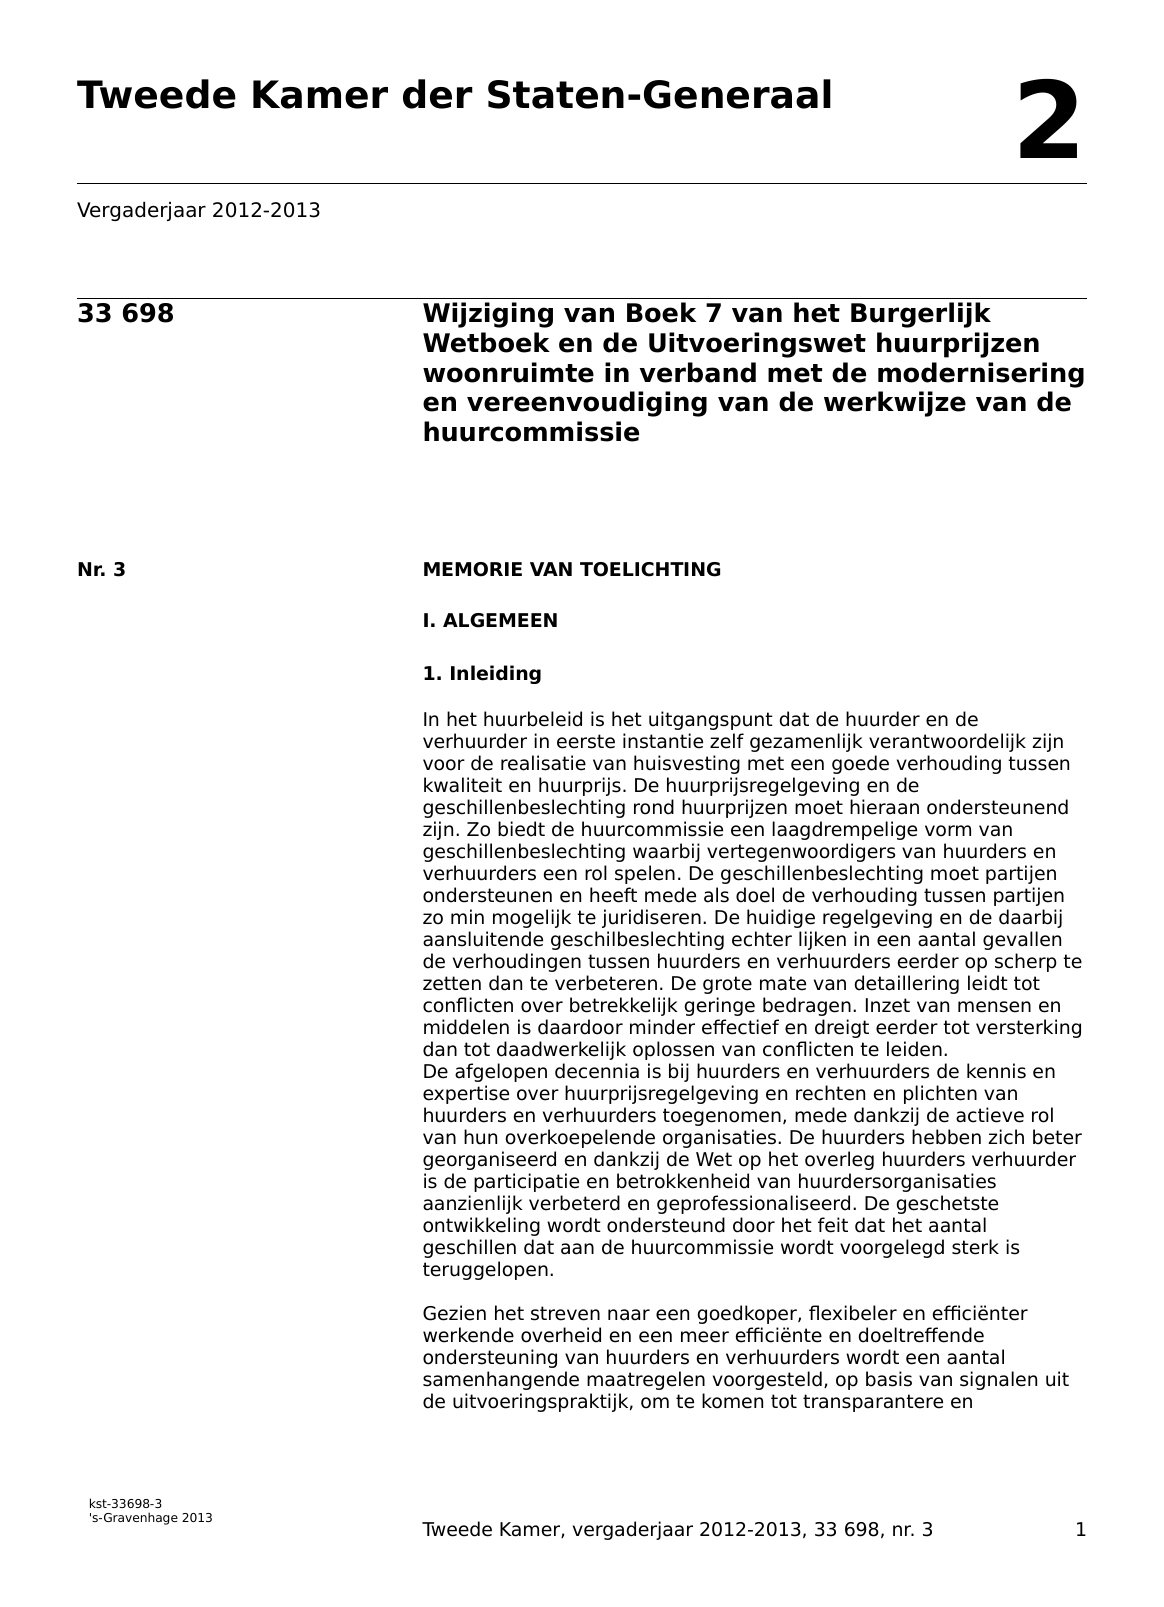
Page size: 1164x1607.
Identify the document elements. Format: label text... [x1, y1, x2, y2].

text 's-Gravenhage 2013 [88, 1511, 323, 1525]
subtitle I. ALGEMEEN [422, 610, 1087, 632]
text In het huurbeleid is het uitgangspunt dat de huurder en de verhuurder in eerste instantie zelf gezamenlijk verantwoordelijk zijn voor de realisatie van huisvesting met een goede verhouding tussen kwaliteit en huurprijs. De huurprijsregelgeving en de geschillenbeslechting rond huurprijzen moet hieraan ondersteunend zijn. Zo biedt de huurcommissie een laagdrempelige vorm van geschillenbeslechting waarbij vertegenwoordigers van huurders en verhuurders een rol spelen. De geschillenbeslechting moet partijen ondersteunen en heeft mede als doel de verhouding tussen partijen zo min mogelijk te juridiseren. De huidige regelgeving en de daarbij aansluitende geschilbeslechting echter lijken in een aantal gevallen de verhoudingen tussen huurders en verhuurders eerder op scherp te zetten dan te verbeteren. De grote mate van detaillering leidt tot conflicten over betrekkelijk geringe bedragen. Inzet van mensen en middelen is daardoor minder effectief en dreigt eerder tot versterking dan tot daadwerkelijk oplossen van conflicten te leiden. [422, 709, 1087, 1061]
table_header Tweede Kamer der Staten-Generaal [77, 59, 886, 183]
text kst-33698-3 [88, 1497, 323, 1511]
subtitle 1. Inleiding [422, 662, 1087, 684]
table_header 2 [886, 59, 1087, 183]
table_cell Vergaderjaar 2012-2013 [77, 184, 1087, 298]
text De afgelopen decennia is bij huurders en verhuurders de kennis en expertise over huurprijsregelgeving en rechten en plichten van huurders en verhuurders toegenomen, mede dankzij de actieve rol van hun overkoepelende organisaties. De huurders hebben zich beter georganiseerd en dankzij de Wet op het overleg huurders verhuurder is de participatie en betrokkenheid van huurdersorganisaties aanzienlijk verbeterd en geprofessionaliseerd. De geschetste ontwikkeling wordt ondersteund door het feit dat het aantal geschillen dat aan de huurcommissie wordt voorgelegd sterk is teruggelopen. [422, 1061, 1087, 1281]
text Gezien het streven naar een goedkoper, flexibeler en efficiënter werkende overheid en een meer efficiënte en doeltreffende ondersteuning van huurders en verhuurders wordt een aantal samenhangende maatregelen voorgesteld, op basis van signalen uit de uitvoeringspraktijk, om te komen tot transparantere en [422, 1303, 1087, 1413]
subtitle 33 698 Wijziging van Boek 7 van het Burgerlijk Wetboek en de Uitvoeringswet huurprijzen woonruimte in verband met de modernisering en vereenvoudiging van de werkwijze van de huurcommissie [77, 299, 1087, 447]
subtitle Nr. 3 MEMORIE VAN TOELICHTING [77, 558, 1087, 580]
